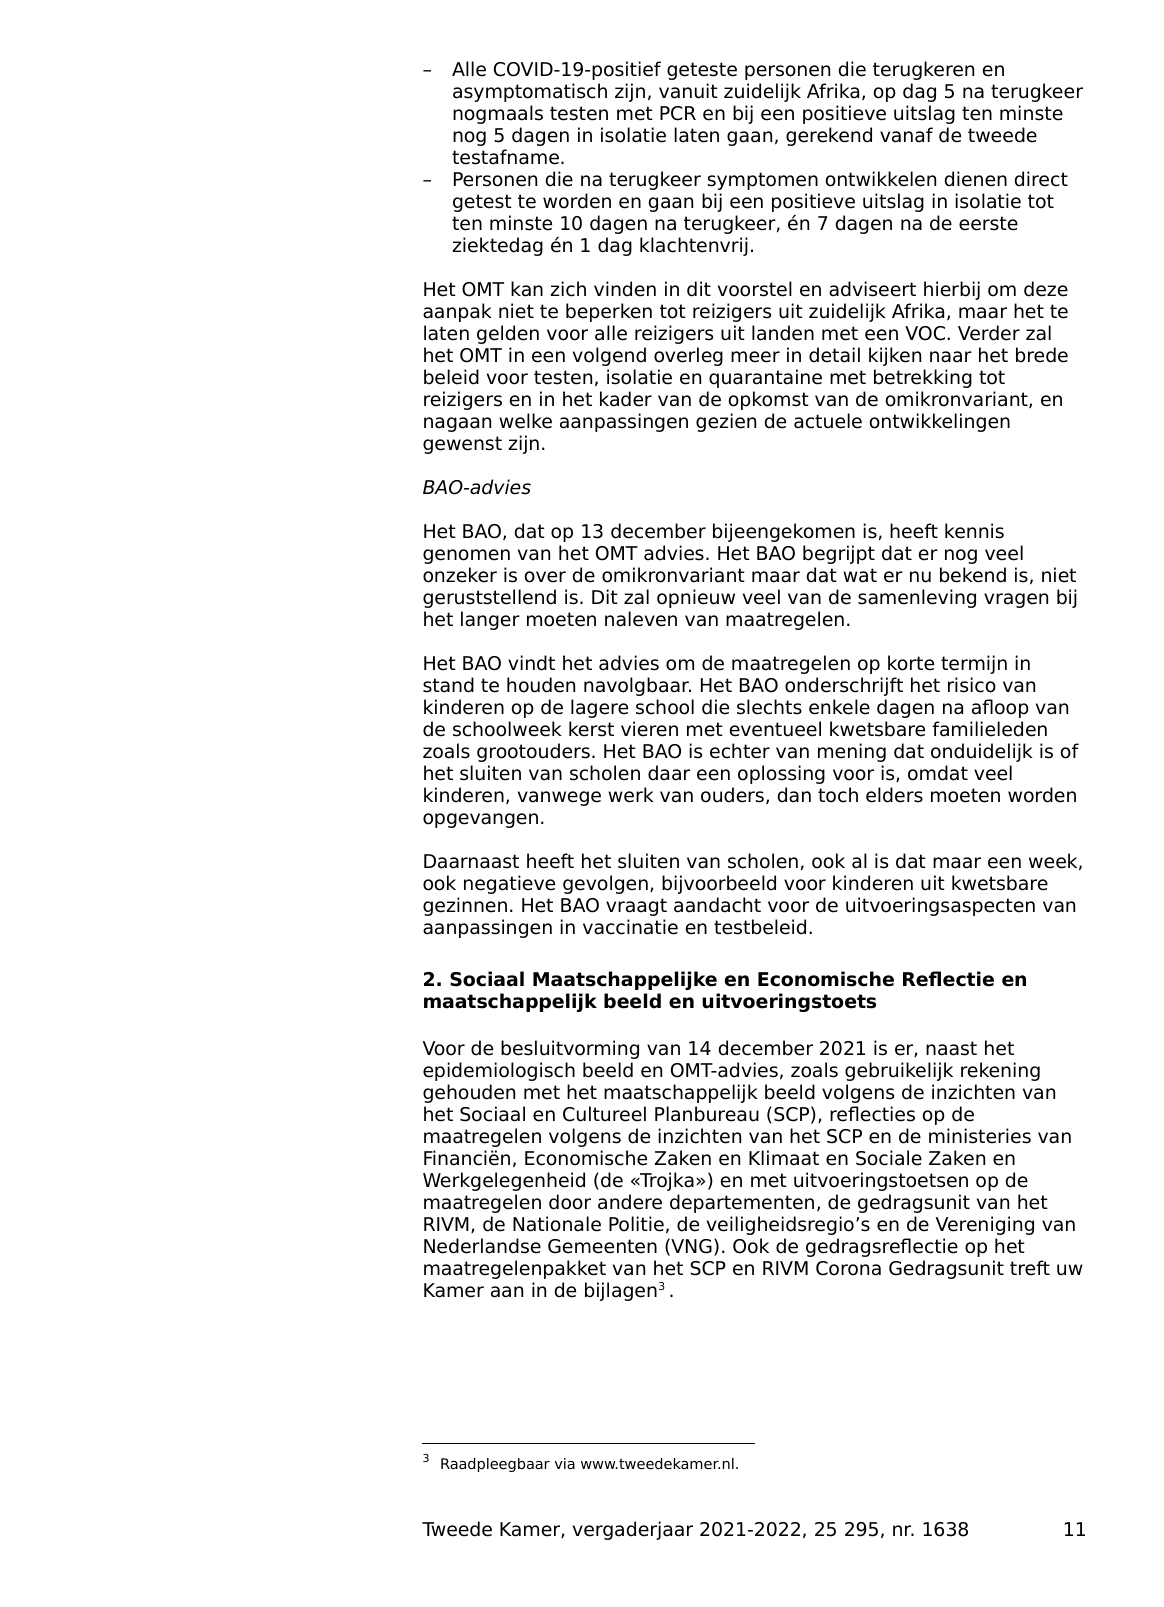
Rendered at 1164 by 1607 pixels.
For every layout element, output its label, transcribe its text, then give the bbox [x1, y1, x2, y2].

subtitle 2. Sociaal Maatschappelijke en Economische Reflectie en maatschappelijk beeld en uitvoeringstoets [422, 969, 1087, 1013]
text Daarnaast heeft het sluiten van scholen, ook al is dat maar een week, ook negatieve gevolgen, bijvoorbeeld voor kinderen uit kwetsbare gezinnen. Het BAO vraagt aandacht voor de uitvoeringsaspecten van aanpassingen in vaccinatie en testbeleid. [422, 851, 1087, 939]
text – Personen die na terugkeer symptomen ontwikkelen dienen direct getest te worden en gaan bij een positieve uitslag in isolatie tot ten minste 10 dagen na terugkeer, én 7 dagen na de eerste ziektedag én 1 dag klachtenvrij. [422, 169, 1087, 257]
text Het OMT kan zich vinden in dit voorstel en adviseert hierbij om deze aanpak niet te beperken tot reizigers uit zuidelijk Afrika, maar het te laten gelden voor alle reizigers uit landen met een VOC. Verder zal het OMT in een volgend overleg meer in detail kijken naar het brede beleid voor testen, isolatie en quarantaine met betrekking tot reizigers en in het kader van de opkomst van de omikronvariant, en nagaan welke aanpassingen gezien de actuele ontwikkelingen gewenst zijn. [422, 279, 1087, 455]
text Raadpleegbaar via www.tweedekamer.nl. [422, 1452, 1087, 1474]
text – Alle COVID-19-positief geteste personen die terugkeren en asymptomatisch zijn, vanuit zuidelijk Afrika, op dag 5 na terugkeer nogmaals testen met PCR en bij een positieve uitslag ten minste nog 5 dagen in isolatie laten gaan, gerekend vanaf de tweede testafname. [422, 59, 1087, 169]
text Het BAO, dat op 13 december bijeengekomen is, heeft kennis genomen van het OMT advies. Het BAO begrijpt dat er nog veel onzeker is over de omikronvariant maar dat wat er nu bekend is, niet geruststellend is. Dit zal opnieuw veel van de samenleving vragen bij het langer moeten naleven van maatregelen. [422, 521, 1087, 631]
text Het BAO vindt het advies om de maatregelen op korte termijn in stand te houden navolgbaar. Het BAO onderschrijft het risico van kinderen op de lagere school die slechts enkele dagen na afloop van de schoolweek kerst vieren met eventueel kwetsbare familieleden zoals grootouders. Het BAO is echter van mening dat onduidelijk is of het sluiten van scholen daar een oplossing voor is, omdat veel kinderen, vanwege werk van ouders, dan toch elders moeten worden opgevangen. [422, 653, 1087, 829]
text Voor de besluitvorming van 14 december 2021 is er, naast het epidemiologisch beeld en OMT-advies, zoals gebruikelijk rekening gehouden met het maatschappelijk beeld volgens de inzichten van het Sociaal en Cultureel Planbureau (SCP), reflecties op de maatregelen volgens de inzichten van het SCP en de ministeries van Financiën, Economische Zaken en Klimaat en Sociale Zaken en Werkgelegenheid (de «Trojka») en met uitvoeringstoetsen op de maatregelen door andere departementen, de gedragsunit van het RIVM, de Nationale Politie, de veiligheidsregio’s en de Vereniging van Nederlandse Gemeenten (VNG). Ook de gedragsreflectie op het maatregelenpakket van het SCP en RIVM Corona Gedragsunit treft uw Kamer aan in de bijlagen. [422, 1038, 1087, 1302]
subtitle BAO-advies [422, 477, 1087, 499]
